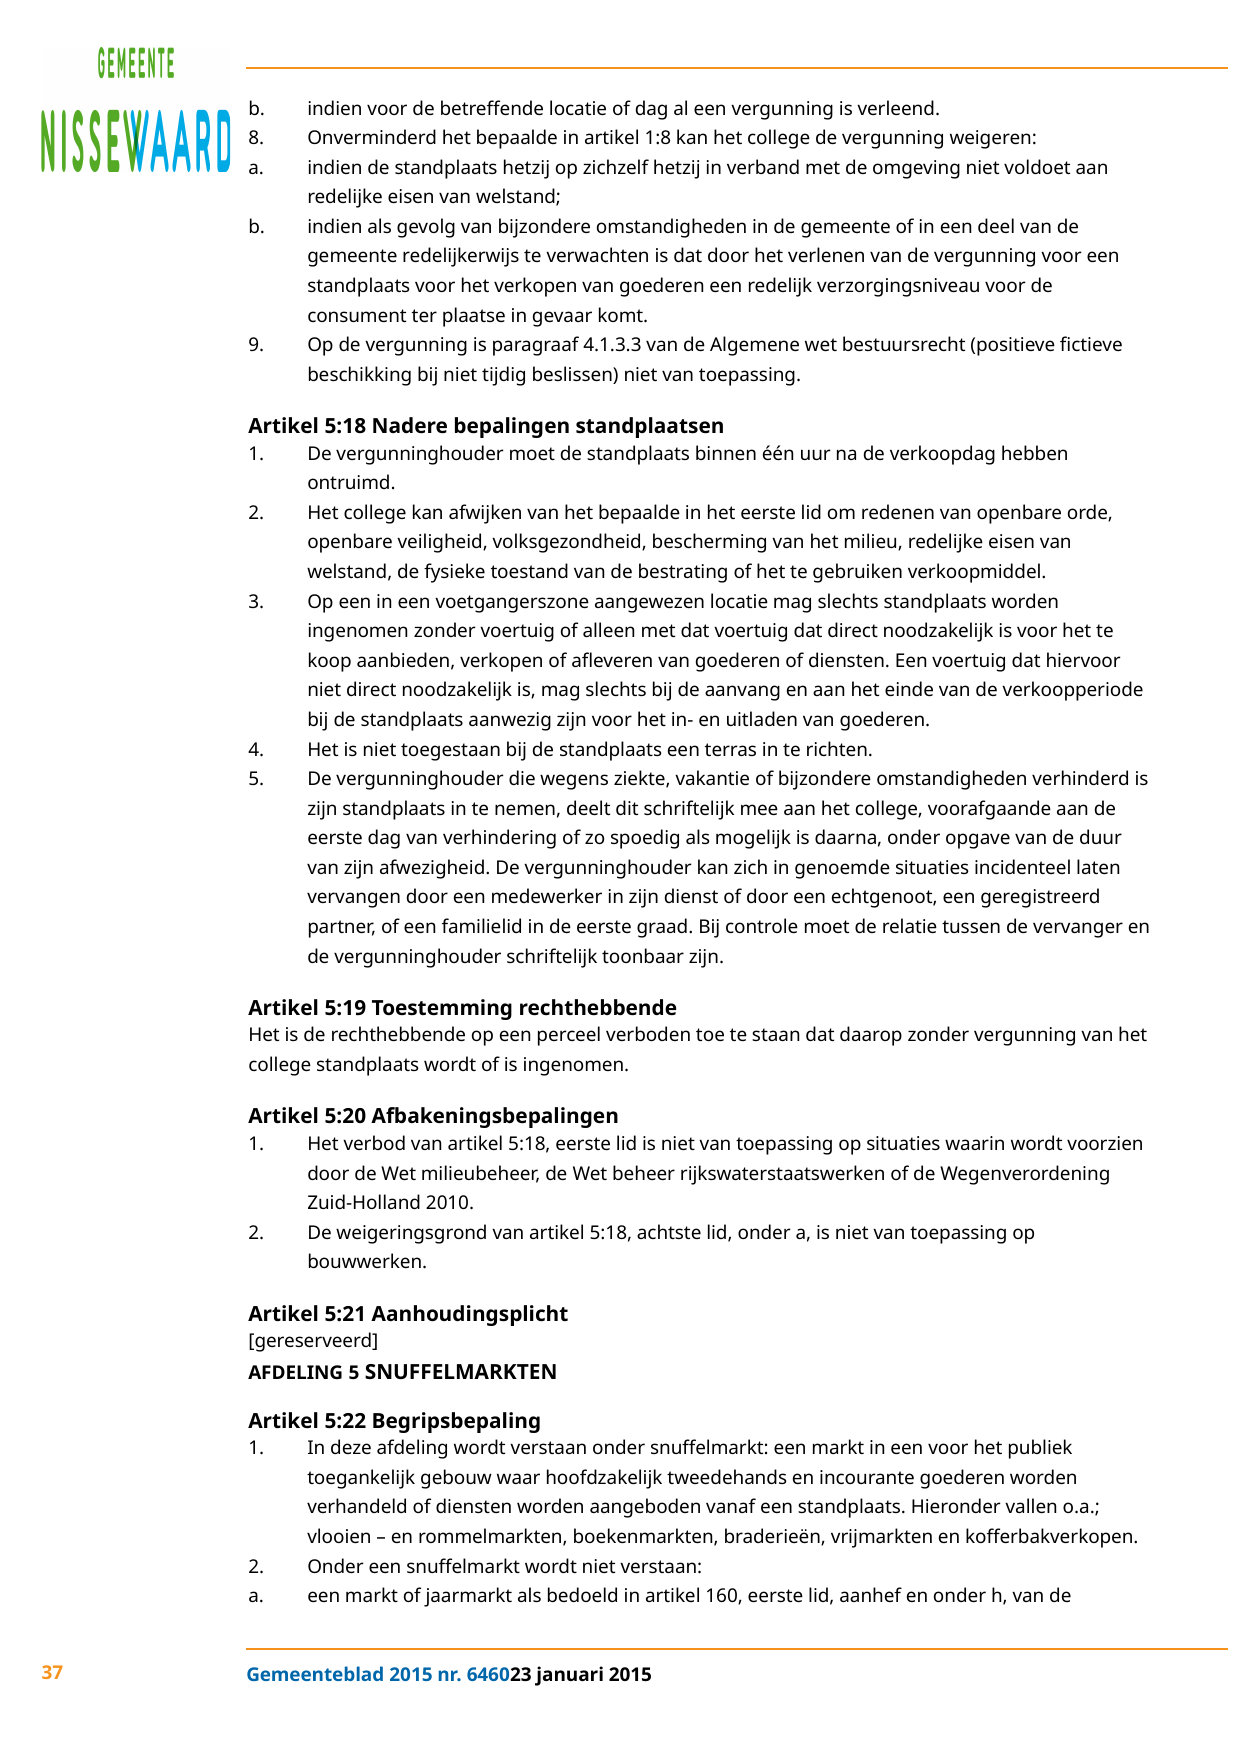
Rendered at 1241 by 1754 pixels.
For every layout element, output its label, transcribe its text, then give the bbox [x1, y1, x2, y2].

text Artikel 5:21 Aanhoudingsplicht [248, 1299, 1152, 1327]
text [gereserveerd] [248, 1327, 1152, 1353]
list Onverminderd het bepaalde in artikel 1:8 kan het college de vergunning weigeren: [248, 124, 1152, 150]
picture [201, 122, 206, 138]
text Het is de rechthebbende op een perceel verboden toe te staan dat daarop zonder vergunning van het college standplaats wordt of is ingenomen. [248, 1022, 1152, 1077]
list Het is niet toegestaan bij de standplaats een terras in te richten. [248, 736, 1152, 761]
picture [200, 151, 206, 172]
list Het verbod van artikel 5:18, eerste lid is niet van toepassing op situaties waarin wordt voorzien door de Wet milieubeheer, de Wet beheer rijkswaterstaatswerken of de Wegenverordening Zuid-Holland 2010. [248, 1130, 1152, 1215]
list De weigeringsgrond van artikel 5:18, achtste lid, onder a, is niet van toepassing op bouwwerken. [248, 1219, 1152, 1274]
list De vergunninghouder die wegens ziekte, vakantie of bijzondere omstandigheden verhinderd is zijn standplaats in te nemen, deelt dit schriftelijk mee aan het college, voorafgaande aan de eerste dag van verhindering of zo spoedig als mogelijk is daarna, onder opgave van de duur van zijn afwezigheid. De vergunninghouder kan zich in genoemde situaties incidenteel laten vervangen door een medewerker in zijn dienst of door een echtgenoot, een geregistreerd partner, of een familielid in de eerste graad. Bij controle moet de relatie tussen de vervanger en de vergunninghouder schriftelijk toonbaar zijn. [248, 765, 1152, 968]
list indien als gevolg van bijzondere omstandigheden in de gemeente of in een deel van de gemeente redelijkerwijs te verwachten is dat door het verlenen van de vergunning voor een standplaats voor het verkopen van goederen een redelijk verzorgingsniveau voor de consument ter plaatse in gevaar komt. [248, 213, 1152, 328]
picture [176, 157, 187, 172]
list indien voor de betreffende locatie of dag al een vergunning is verleend. [248, 95, 1152, 121]
text AFDELING 5 SNUFFELMARKTEN [248, 1357, 1152, 1385]
list een markt of jaarmarkt als bedoeld in artikel 160, eerste lid, aanhef en onder h, van de [248, 1582, 1152, 1608]
text Artikel 5:22 Begripsbepaling [248, 1406, 1152, 1434]
text Artikel 5:20 Afbakeningsbepalingen [248, 1102, 1152, 1130]
list Op de vergunning is paragraaf 4.1.3.3 van de Algemene wet bestuursrecht (positieve fictieve beschikking bij niet tijdig beslissen) niet van toepassing. [248, 331, 1152, 387]
picture [222, 122, 227, 160]
list indien de standplaats hetzij op zichzelf hetzij in verband met de omgeving niet voldoet aan redelijke eisen van welstand; [248, 154, 1152, 209]
list Het college kan afwijken van het bepaalde in het eerste lid om redenen van openbare orde, openbare veiligheid, volksgezondheid, bescherming van het milieu, redelijke eisen van welstand, de fysieke toestand van de bestrating of het te gebruiken verkoopmiddel. [248, 499, 1152, 584]
list In deze afdeling wordt verstaan onder snuffelmarkt: een markt in een voor het publiek toegankelijk gebouw waar hoofdzakelijk tweedehands en incourante goederen worden verhandeld of diensten worden aangeboden vanaf een standplaats. Hieronder vallen o.a.; vlooien – en rommelmarkten, boekenmarkten, braderieën, vrijmarkten en kofferbakverkopen. [248, 1434, 1152, 1549]
list De vergunninghouder moet de standplaats binnen één uur na de verkoopdag hebben ontruimd. [248, 440, 1152, 495]
picture [154, 157, 165, 172]
text Artikel 5:18 Nadere bepalingen standplaatsen [248, 411, 1152, 440]
picture [41, 47, 231, 172]
text Artikel 5:19 Toestemming rechthebbende [248, 993, 1152, 1022]
list Onder een snuffelmarkt wordt niet verstaan: [248, 1553, 1152, 1579]
list Op een in een voetgangerszone aangewezen locatie mag slechts standplaats worden ingenomen zonder voertuig of alleen met dat voertuig dat direct noodzakelijk is voor het te koop aanbieden, verkopen of afleveren van goederen of diensten. Een voertuig dat hiervoor niet direct noodzakelijk is, mag slechts bij de aanvang en aan het einde van de verkoopperiode bij de standplaats aanwezig zijn voor het in- en uitladen van goederen. [248, 588, 1152, 732]
